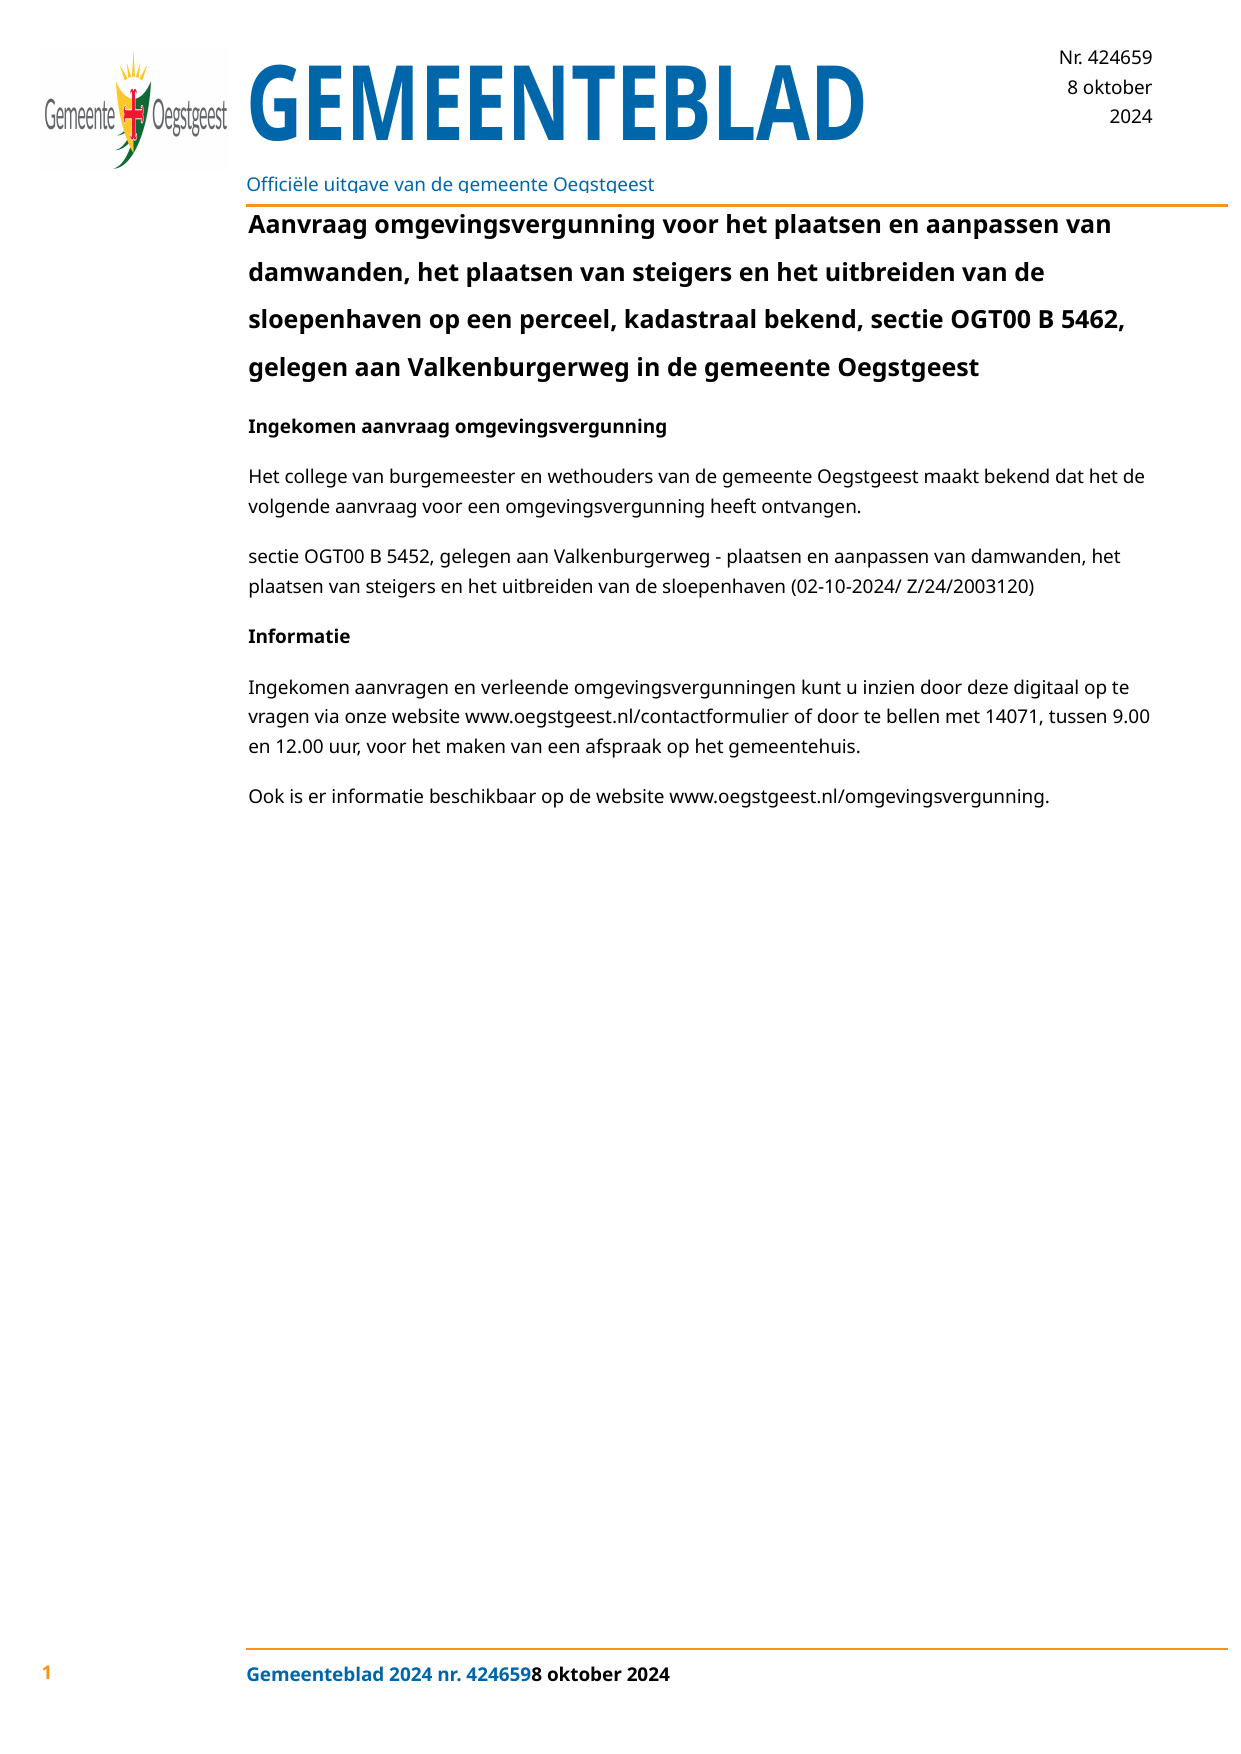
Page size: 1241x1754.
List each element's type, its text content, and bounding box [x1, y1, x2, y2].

text Ook is er informatie beschikbaar op de website www.oegstgeest.nl/omgevingsvergunning. [248, 783, 1152, 809]
text Informatie [248, 623, 1152, 649]
text sectie OGT00 B 5452, gelegen aan Valkenburgerweg - plaatsen en aanpassen van damwanden, het plaatsen van steigers en het uitbreiden van de sloepenhaven (02-10-2024/ Z/24/2003120) [248, 543, 1152, 599]
text Het college van burgemeester en wethouders van de gemeente Oegstgeest maakt bekend dat het de volgende aanvraag voor een omgevingsvergunning heeft ontvangen. [248, 463, 1152, 519]
picture [41, 47, 231, 172]
text Ingekomen aanvraag omgevingsvergunning [248, 413, 1152, 439]
text Ingekomen aanvragen en verleende omgevingsvergunningen kunt u inzien door deze digitaal op te vragen via onze website www.oegstgeest.nl/contactformulier of door te bellen met 14071, tussen 9.00 en 12.00 uur, voor het maken van een afspraak op het gemeentehuis. [248, 674, 1152, 759]
text Aanvraag omgevingsvergunning voor het plaatsen en aanpassen van damwanden, het plaatsen van steigers en het uitbreiden van de sloepenhaven op een perceel, kadastraal bekend, sectie OGT00 B 5462, gelegen aan Valkenburgerweg in de gemeente Oegstgeest [248, 207, 1152, 384]
